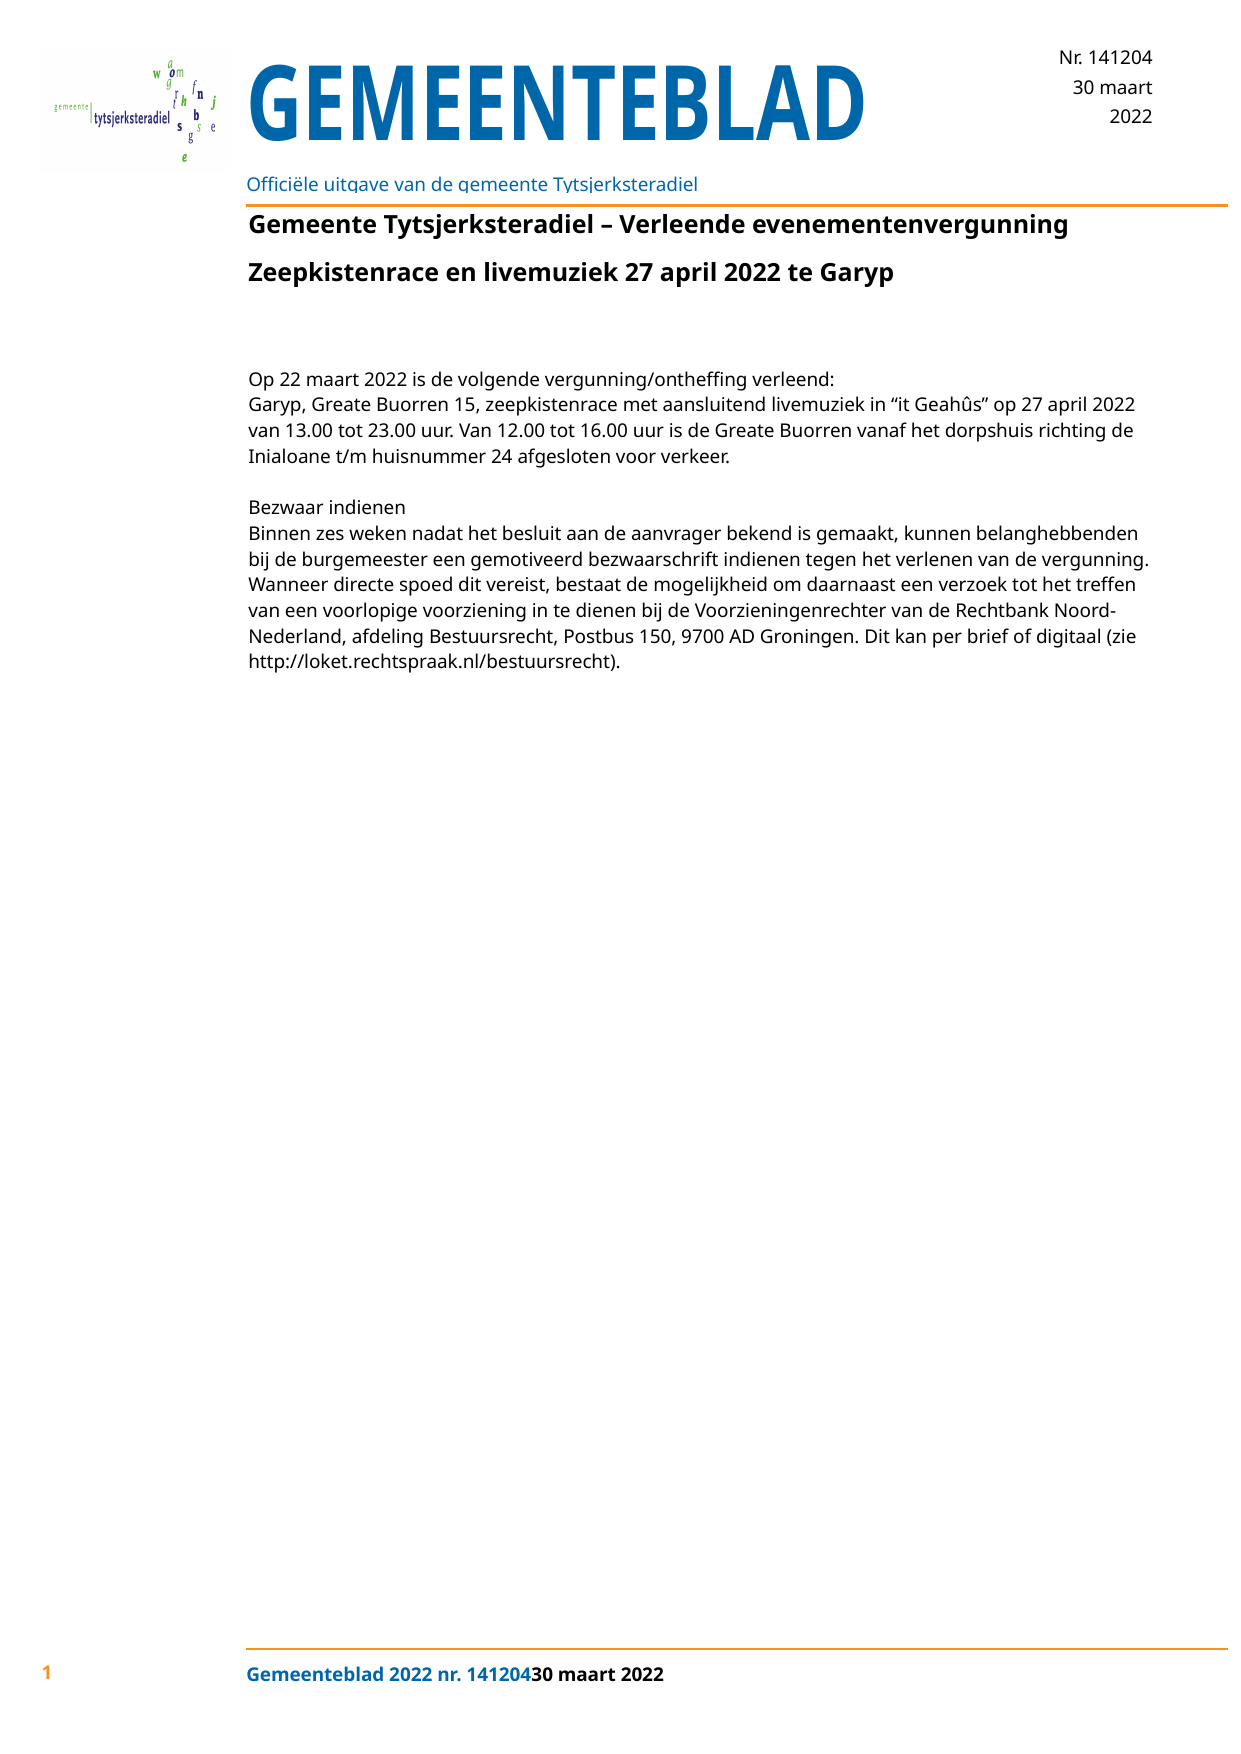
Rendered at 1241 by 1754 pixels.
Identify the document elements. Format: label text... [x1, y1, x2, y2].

picture [41, 47, 231, 172]
text Bezwaar indienen [248, 494, 1152, 520]
text Garyp, Greate Buorren 15, zeepkistenrace met aansluitend livemuziek in “it Geahûs” op 27 april 2022 van 13.00 tot 23.00 uur. Van 12.00 tot 16.00 uur is de Greate Buorren vanaf het dorpshuis richting de Inialoane t/m huisnummer 24 afgesloten voor verkeer. [248, 391, 1152, 469]
text Gemeente Tytsjerksteradiel – Verleende evenementenvergunning Zeepkistenrace en livemuziek 27 april 2022 te Garyp [248, 207, 1152, 288]
text Op 22 maart 2022 is de volgende vergunning/ontheffing verleend: [248, 366, 1152, 391]
text Binnen zes weken nadat het besluit aan de aanvrager bekend is gemaakt, kunnen belanghebbenden bij de burgemeester een gemotiveerd bezwaarschrift indienen tegen het verlenen van de vergunning. Wanneer directe spoed dit vereist, bestaat de mogelijkheid om daarnaast een verzoek tot het treffen van een voorlopige voorziening in te dienen bij de Voorzieningenrechter van de Rechtbank Noord-Nederland, afdeling Bestuursrecht, Postbus 150, 9700 AD Groningen. Dit kan per brief of digitaal (zie http://loket.rechtspraak.nl/bestuursrecht). [248, 520, 1152, 674]
